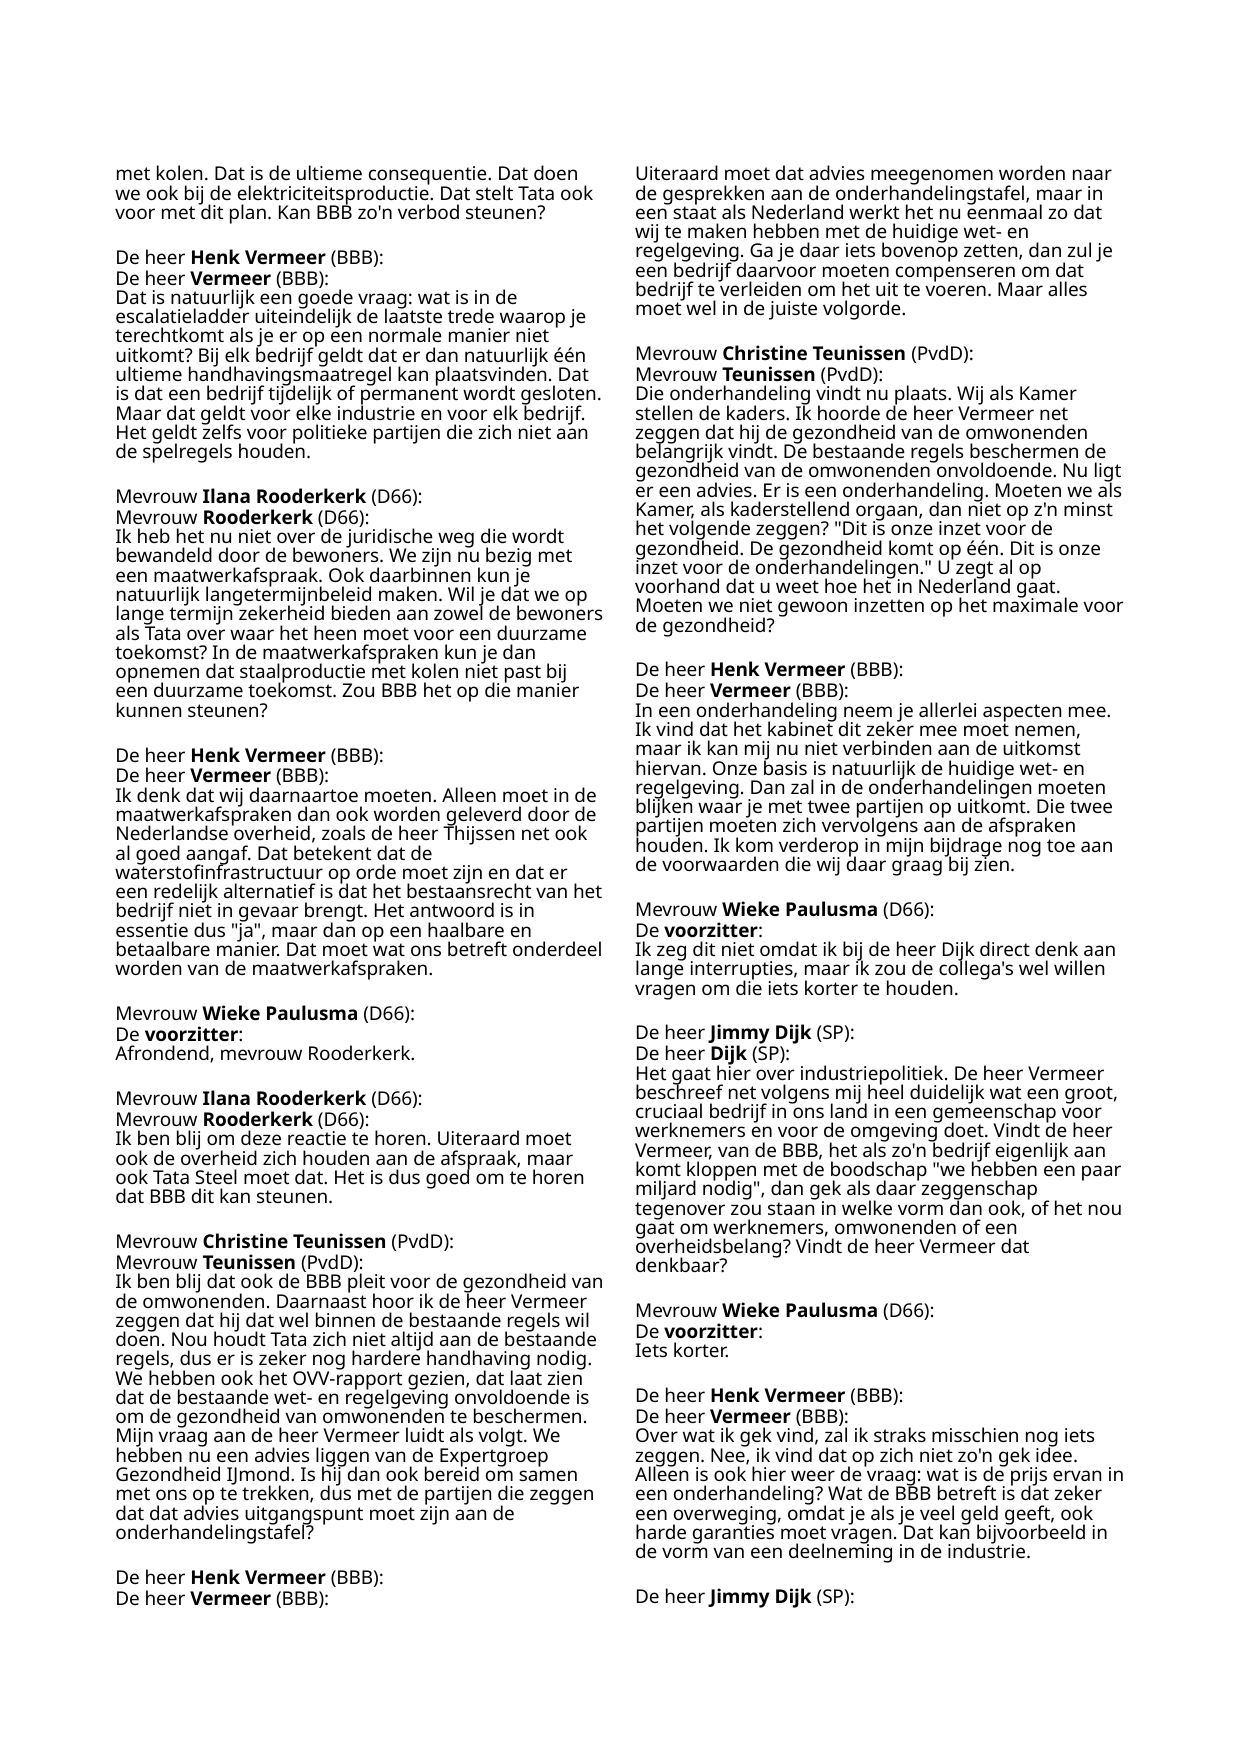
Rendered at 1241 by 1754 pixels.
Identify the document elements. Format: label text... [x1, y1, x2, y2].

text Mevrouw Wieke Paulusma (D66): [635, 1297, 1125, 1323]
text De voorzitter: [635, 922, 1125, 941]
text De heer Henk Vermeer (BBB): [115, 742, 605, 767]
text Die onderhandeling vindt nu plaats. Wij als Kamer stellen de kaders. Ik hoorde de heer Vermeer net zeggen dat hij de gezondheid van de omwonenden belangrijk vindt. De bestaande regels beschermen de gezondheid van de omwonenden onvoldoende. Nu ligt er een advies. Er is een onderhandeling. Moeten we als Kamer, als kaderstellend orgaan, dan niet op z'n minst het volgende zeggen? "Dit is onze inzet voor de gezondheid. De gezondheid komt op één. Dit is onze inzet voor de onderhandelingen." U zegt al op voorhand dat u weet hoe het in Nederland gaat. Moeten we niet gewoon inzetten op het maximale voor de gezondheid? [635, 385, 1125, 636]
text Ik zeg dit niet omdat ik bij de heer Dijk direct denk aan lange interrupties, maar ik zou de collega's wel willen vragen om die iets korter te houden. [635, 941, 1125, 999]
text De heer Dijk (SP): [635, 1045, 1125, 1064]
text Dat is natuurlijk een goede vraag: wat is in de escalatieladder uiteindelijk de laatste trede waarop je terechtkomt als je er op een normale manier niet uitkomt? Bij elk bedrijf geldt dat er dan natuurlijk één ultieme handhavingsmaatregel kan plaatsvinden. Dat is dat een bedrijf tijdelijk of permanent wordt gesloten. Maar dat geldt voor elke industrie en voor elk bedrijf. Het geldt zelfs voor politieke partijen die zich niet aan de spelregels houden. [115, 289, 605, 462]
text Over wat ik gek vind, zal ik straks misschien nog iets zeggen. Nee, ik vind dat op zich niet zo'n gek idee. Alleen is ook hier weer de vraag: wat is de prijs ervan in een onderhandeling? Wat de BBB betreft is dat zeker een overweging, omdat je als je veel geld geeft, ook harde garanties moet vragen. Dat kan bijvoorbeeld in de vorm van een deelneming in de industrie. [635, 1427, 1125, 1562]
text De heer Henk Vermeer (BBB): [635, 657, 1125, 682]
text Mevrouw Wieke Paulusma (D66): [635, 896, 1125, 922]
text De heer Jimmy Dijk (SP): [635, 1583, 1125, 1609]
text De heer Jimmy Dijk (SP): [635, 1019, 1125, 1045]
text De heer Vermeer (BBB): [635, 682, 1125, 702]
text Het gaat hier over industriepolitiek. De heer Vermeer beschreef net volgens mij heel duidelijk wat een groot, cruciaal bedrijf in ons land in een gemeenschap voor werknemers en voor de omgeving doet. Vindt de heer Vermeer, van de BBB, het als zo'n bedrijf eigenlijk aan komt kloppen met de boodschap "we hebben een paar miljard nodig", dan gek als daar zeggenschap tegenover zou staan in welke vorm dan ook, of het nou gaat om werknemers, omwonenden of een overheidsbelang? Vindt de heer Vermeer dat denkbaar? [635, 1064, 1125, 1277]
text De heer Henk Vermeer (BBB): [635, 1382, 1125, 1408]
text De heer Vermeer (BBB): [115, 1590, 605, 1609]
text Mevrouw Teunissen (PvdD): [115, 1254, 605, 1273]
text Ik heb het nu niet over de juridische weg die wordt bewandeld door de bewoners. We zijn nu bezig met een maatwerkafspraak. Ook daarbinnen kun je natuurlijk langetermijnbeleid maken. Wil je dat we op lange termijn zekerheid bieden aan zowel de bewoners als Tata over waar het heen moet voor een duurzame toekomst? In de maatwerkafspraken kun je dan opnemen dat staalproductie met kolen niet past bij een duurzame toekomst. Zou BBB het op die manier kunnen steunen? [115, 528, 605, 721]
text De heer Henk Vermeer (BBB): [115, 244, 605, 270]
text De heer Henk Vermeer (BBB): [115, 1564, 605, 1590]
text De heer Vermeer (BBB): [115, 270, 605, 289]
text De heer Vermeer (BBB): [635, 1408, 1125, 1427]
text Iets korter. [635, 1342, 1125, 1362]
text Mevrouw Christine Teunissen (PvdD): [115, 1228, 605, 1254]
text Mevrouw Teunissen (PvdD): [635, 366, 1125, 385]
text met kolen. Dat is de ultieme consequentie. Dat doen we ook bij de elektriciteitsproductie. Dat stelt Tata ook voor met dit plan. Kan BBB zo'n verbod steunen? [115, 165, 605, 223]
text In een onderhandeling neem je allerlei aspecten mee. Ik vind dat het kabinet dit zeker mee moet nemen, maar ik kan mij nu niet verbinden aan de uitkomst hiervan. Onze basis is natuurlijk de huidige wet- en regelgeving. Dan zal in de onderhandelingen moeten blijken waar je met twee partijen op uitkomt. Die twee partijen moeten zich vervolgens aan de afspraken houden. Ik kom verderop in mijn bijdrage nog toe aan de voorwaarden die wij daar graag bij zien. [635, 702, 1125, 875]
text Mevrouw Rooderkerk (D66): [115, 1111, 605, 1130]
text Ik ben blij om deze reactie te horen. Uiteraard moet ook de overheid zich houden aan de afspraak, maar ook Tata Steel moet dat. Het is dus goed om te horen dat BBB dit kan steunen. [115, 1130, 605, 1207]
text De voorzitter: [635, 1323, 1125, 1342]
text Mevrouw Ilana Rooderkerk (D66): [115, 1085, 605, 1111]
text Mevrouw Wieke Paulusma (D66): [115, 1000, 605, 1026]
text Afrondend, mevrouw Rooderkerk. [115, 1045, 605, 1064]
text Mevrouw Christine Teunissen (PvdD): [635, 340, 1125, 366]
text Ik denk dat wij daarnaartoe moeten. Alleen moet in de maatwerkafspraken dan ook worden geleverd door de Nederlandse overheid, zoals de heer Thijssen net ook al goed aangaf. Dat betekent dat de waterstofinfrastructuur op orde moet zijn en dat er een redelijk alternatief is dat het bestaansrecht van het bedrijf niet in gevaar brengt. Het antwoord is in essentie dus "ja", maar dan op een haalbare en betaalbare manier. Dat moet wat ons betreft onderdeel worden van de maatwerkafspraken. [115, 787, 605, 979]
text De heer Vermeer (BBB): [115, 767, 605, 787]
text Mevrouw Ilana Rooderkerk (D66): [115, 483, 605, 509]
text Ik ben blij dat ook de BBB pleit voor de gezondheid van de omwonenden. Daarnaast hoor ik de heer Vermeer zeggen dat hij dat wel binnen de bestaande regels wil doen. Nou houdt Tata zich niet altijd aan de bestaande regels, dus er is zeker nog hardere handhaving nodig. We hebben ook het OVV-rapport gezien, dat laat zien dat de bestaande wet- en regelgeving onvoldoende is om de gezondheid van omwonenden te beschermen. Mijn vraag aan de heer Vermeer luidt als volgt. We hebben nu een advies liggen van de Expertgroep Gezondheid IJmond. Is hij dan ook bereid om samen met ons op te trekken, dus met de partijen die zeggen dat dat advies uitgangspunt moet zijn aan de onderhandelingstafel? [115, 1273, 605, 1543]
text De voorzitter: [115, 1026, 605, 1045]
text Mevrouw Rooderkerk (D66): [115, 509, 605, 528]
text Uiteraard moet dat advies meegenomen worden naar de gesprekken aan de onderhandelingstafel, maar in een staat als Nederland werkt het nu eenmaal zo dat wij te maken hebben met de huidige wet- en regelgeving. Ga je daar iets bovenop zetten, dan zul je een bedrijf daarvoor moeten compenseren om dat bedrijf te verleiden om het uit te voeren. Maar alles moet wel in de juiste volgorde. [635, 165, 1125, 319]
